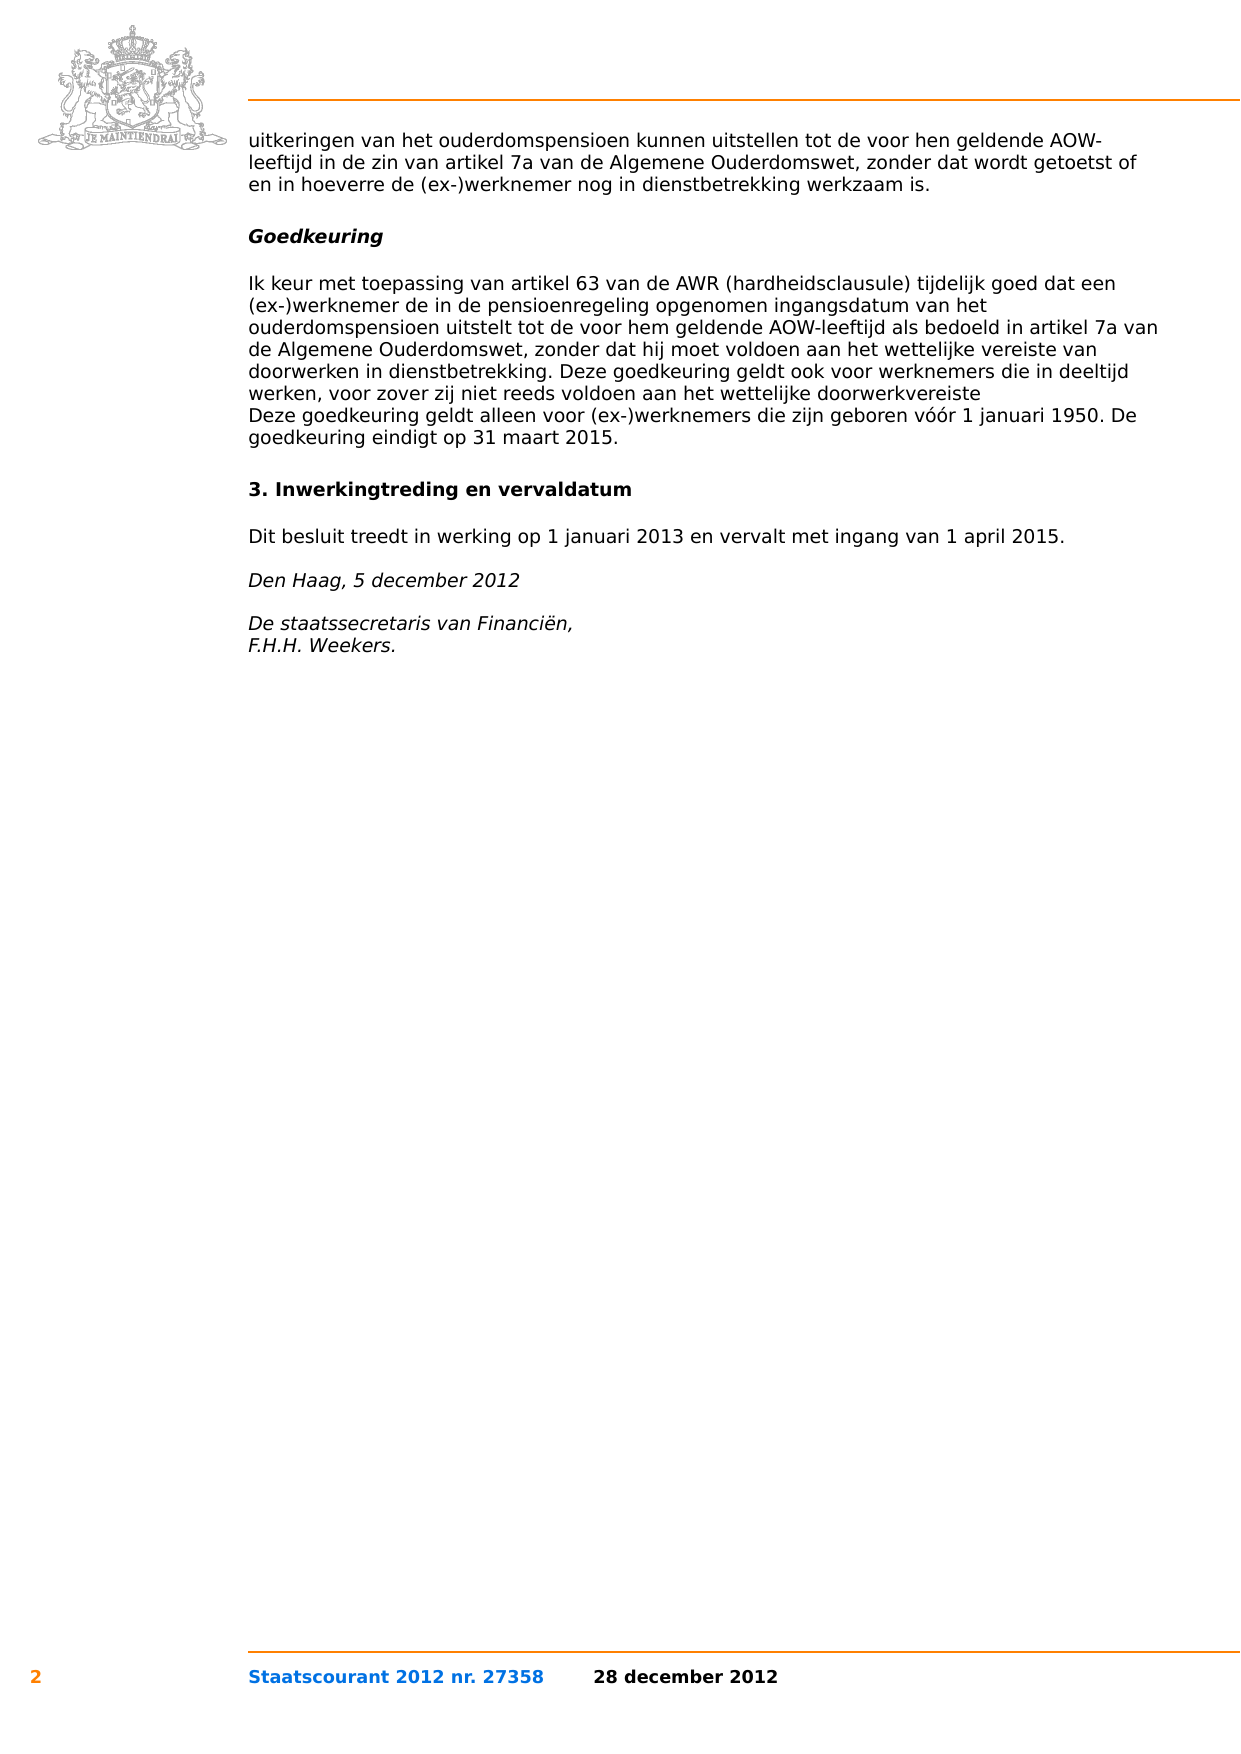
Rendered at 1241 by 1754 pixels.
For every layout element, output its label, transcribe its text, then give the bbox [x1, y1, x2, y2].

subtitle Goedkeuring [248, 226, 1163, 248]
text Ik keur met toepassing van artikel 63 van de AWR (hardheidsclausule) tijdelijk goed dat een (ex-)werknemer de in de pensioenregeling opgenomen ingangsdatum van het ouderdomspensioen uitstelt tot de voor hem geldende AOW-leeftijd als bedoeld in artikel 7a van de Algemene Ouderdomswet, zonder dat hij moet voldoen aan het wettelijke vereiste van doorwerken in dienstbetrekking. Deze goedkeuring geldt ook voor werknemers die in deeltijd werken, voor zover zij niet reeds voldoen aan het wettelijke doorwerkvereiste [248, 273, 1163, 405]
text Den Haag, 5 december 2012 [248, 569, 1163, 591]
text uitkeringen van het ouderdomspensioen kunnen uitstellen tot de voor hen geldende AOW-leeftijd in de zin van artikel 7a van de Algemene Ouderdomswet, zonder dat wordt getoetst of en in hoeverre de (ex-)werknemer nog in dienstbetrekking werkzaam is. [248, 130, 1163, 196]
text De staatssecretaris van Financiën, F.H.H. Weekers. [248, 613, 1163, 657]
text Deze goedkeuring geldt alleen voor (ex-)werknemers die zijn geboren vóór 1 januari 1950. De goedkeuring eindigt op 31 maart 2015. [248, 405, 1163, 449]
subtitle 3. Inwerkingtreding en vervaldatum [248, 479, 1163, 501]
text Dit besluit treedt in werking op 1 januari 2013 en vervalt met ingang van 1 april 2015. [248, 526, 1163, 548]
picture [38, 25, 227, 150]
